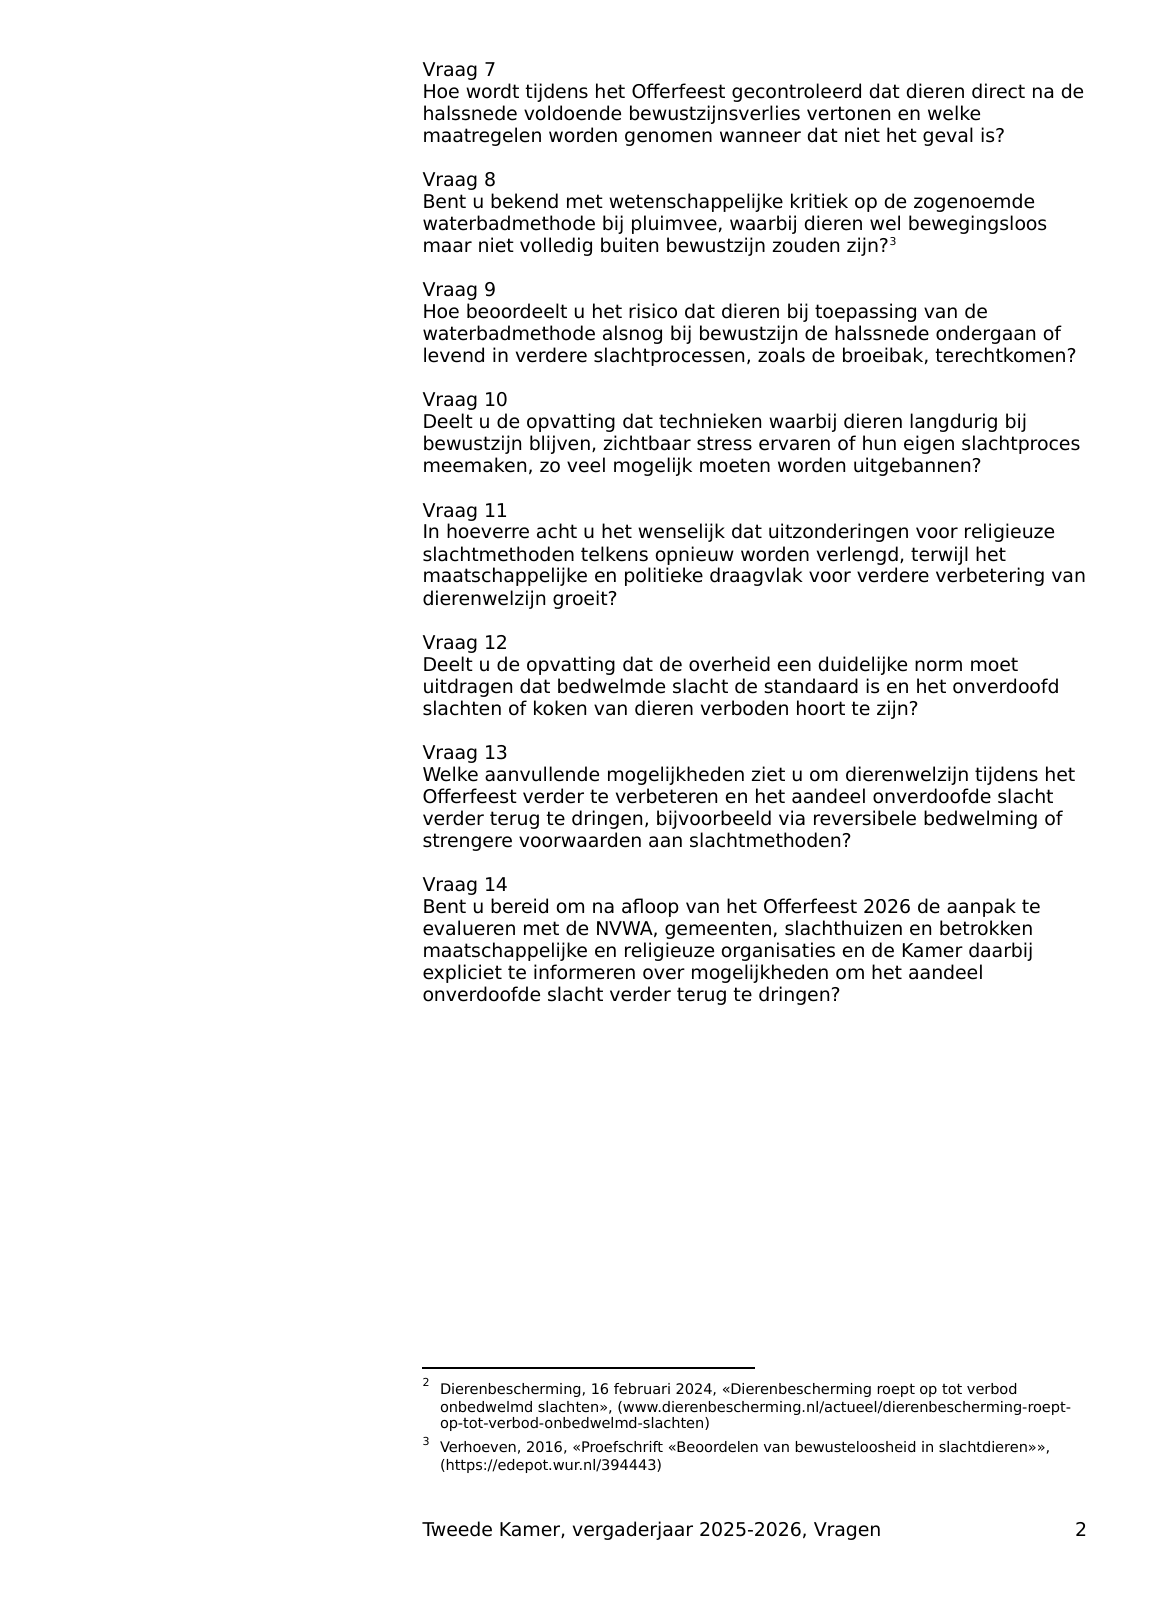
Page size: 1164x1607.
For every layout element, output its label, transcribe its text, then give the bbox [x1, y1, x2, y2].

text Bent u bereid om na afloop van het Offerfeest 2026 de aanpak te evalueren met de NVWA, gemeenten, slachthuizen en betrokken maatschappelijke en religieuze organisaties en de Kamer daarbij expliciet te informeren over mogelijkheden om het aandeel onverdoofde slacht verder terug te dringen? [422, 896, 1087, 1006]
text Vraag 9 [422, 279, 1087, 301]
text Dierenbescherming, 16 februari 2024, «Dierenbescherming roept op tot verbod onbedwelmd slachten», (www.dierenbescherming.nl/actueel/dierenbescherming-roept-op-tot-verbod-onbedwelmd-slachten) [422, 1377, 1087, 1432]
text Hoe beoordeelt u het risico dat dieren bij toepassing van de waterbadmethode alsnog bij bewustzijn de halssnede ondergaan of levend in verdere slachtprocessen, zoals de broeibak, terechtkomen? [422, 301, 1087, 367]
text Vraag 13 [422, 742, 1087, 764]
text Vraag 8 [422, 169, 1087, 191]
text Vraag 14 [422, 874, 1087, 896]
text Deelt u de opvatting dat technieken waarbij dieren langdurig bij bewustzijn blijven, zichtbaar stress ervaren of hun eigen slachtproces meemaken, zo veel mogelijk moeten worden uitgebannen? [422, 411, 1087, 477]
text In hoeverre acht u het wenselijk dat uitzonderingen voor religieuze slachtmethoden telkens opnieuw worden verlengd, terwijl het maatschappelijke en politieke draagvlak voor verdere verbetering van dierenwelzijn groeit? [422, 521, 1087, 609]
text Bent u bekend met wetenschappelijke kritiek op de zogenoemde waterbadmethode bij pluimvee, waarbij dieren wel bewegingsloos maar niet volledig buiten bewustzijn zouden zijn? [422, 191, 1087, 257]
text Hoe wordt tijdens het Offerfeest gecontroleerd dat dieren direct na de halssnede voldoende bewustzijnsverlies vertonen en welke maatregelen worden genomen wanneer dat niet het geval is? [422, 81, 1087, 147]
text Welke aanvullende mogelijkheden ziet u om dierenwelzijn tijdens het Offerfeest verder te verbeteren en het aandeel onverdoofde slacht verder terug te dringen, bijvoorbeeld via reversibele bedwelming of strengere voorwaarden aan slachtmethoden? [422, 764, 1087, 852]
text Deelt u de opvatting dat de overheid een duidelijke norm moet uitdragen dat bedwelmde slacht de standaard is en het onverdoofd slachten of koken van dieren verboden hoort te zijn? [422, 653, 1087, 719]
text Vraag 11 [422, 499, 1087, 521]
text Verhoeven, 2016, «Proefschrift «Beoordelen van bewusteloosheid in slachtdieren»», (https://edepot.wur.nl/394443) [422, 1435, 1087, 1474]
text Vraag 10 [422, 389, 1087, 411]
text Vraag 7 [422, 59, 1087, 81]
text Vraag 12 [422, 632, 1087, 653]
